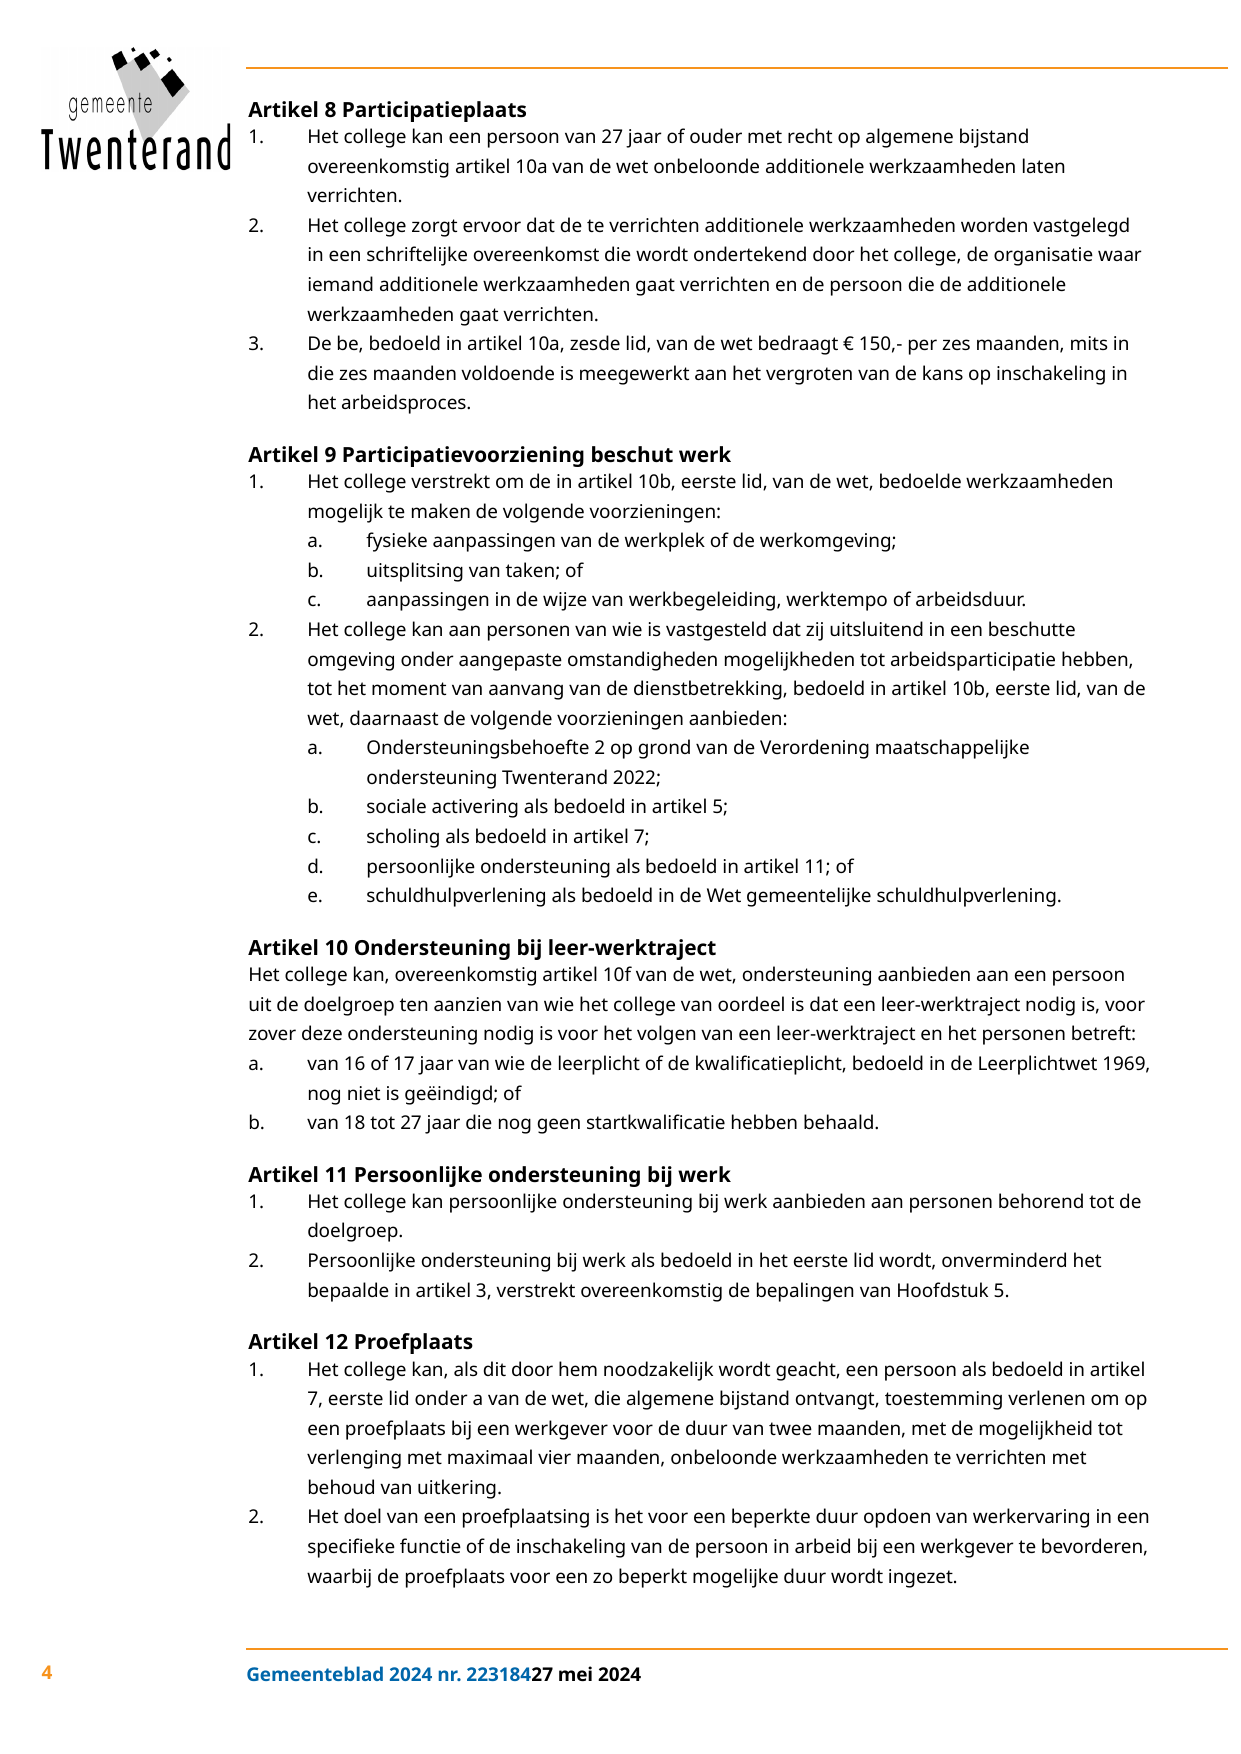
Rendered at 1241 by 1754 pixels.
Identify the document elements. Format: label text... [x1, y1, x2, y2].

list scholing als bedoeld in artikel 7; [307, 823, 1152, 849]
list Ondersteuningsbehoefte 2 op grond van de Verordening maatschappelijke ondersteuning Twenterand 2022; [307, 734, 1152, 790]
text Het college kan, overeenkomstig artikel 10f van de wet, ondersteuning aanbieden aan een persoon uit de doelgroep ten aanzien van wie het college van oordeel is dat een leer-werktraject nodig is, voor zover deze ondersteuning nodig is voor het volgen van een leer-werktraject en het personen betreft: [248, 961, 1152, 1046]
list Persoonlijke ondersteuning bij werk als bedoeld in het eerste lid wordt, onverminderd het bepaalde in artikel 3, verstrekt overeenkomstig de bepalingen van Hoofdstuk 5. [248, 1247, 1152, 1303]
list aanpassingen in de wijze van werkbegeleiding, werktempo of arbeidsduur. [307, 587, 1152, 612]
text Artikel 11 Persoonlijke ondersteuning bij werk [248, 1160, 1152, 1188]
list Het doel van een proefplaatsing is het voor een beperkte duur opdoen van werkervaring in een specifieke functie of de inschakeling van de persoon in arbeid bij een werkgever te bevorderen, waarbij de proefplaats voor een zo beperkt mogelijke duur wordt ingezet. [248, 1504, 1152, 1588]
list persoonlijke ondersteuning als bedoeld in artikel 11; of [307, 853, 1152, 879]
list Het college verstrekt om de in artikel 10b, eerste lid, van de wet, bedoelde werkzaamheden mogelijk te maken de volgende voorzieningen: [248, 468, 1152, 524]
text Artikel 12 Proefplaats [248, 1327, 1152, 1356]
list fysieke aanpassingen van de werkplek of de werkomgeving; [307, 527, 1152, 553]
text Artikel 8 Participatieplaats [248, 95, 1152, 123]
list uitsplitsing van taken; of [307, 557, 1152, 583]
text Artikel 10 Ondersteuning bij leer-werktraject [248, 933, 1152, 961]
text Artikel 9 Participatievoorziening beschut werk [248, 440, 1152, 468]
list Het college kan aan personen van wie is vastgesteld dat zij uitsluitend in een beschutte omgeving onder aangepaste omstandigheden mogelijkheden tot arbeidsparticipatie hebben, tot het moment van aanvang van de dienstbetrekking, bedoeld in artikel 10b, eerste lid, van de wet, daarnaast de volgende voorzieningen aanbieden: [248, 616, 1152, 731]
list Het college zorgt ervoor dat de te verrichten additionele werkzaamheden worden vastgelegd in een schriftelijke overeenkomst die wordt ondertekend door het college, de organisatie waar iemand additionele werkzaamheden gaat verrichten en de persoon die de additionele werkzaamheden gaat verrichten. [248, 212, 1152, 326]
list sociale activering als bedoeld in artikel 5; [307, 794, 1152, 819]
list De be, bedoeld in artikel 10a, zesde lid, van de wet bedraagt € 150,- per zes maanden, mits in die zes maanden voldoende is meegewerkt aan het vergroten van de kans op inschakeling in het arbeidsproces. [248, 330, 1152, 415]
list Het college kan, als dit door hem noodzakelijk wordt geacht, een persoon als bedoeld in artikel 7, eerste lid onder a van de wet, die algemene bijstand ontvangt, toestemming verlenen om op een proefplaats bij een werkgever voor de duur van twee maanden, met de mogelijkheid tot verlenging met maximaal vier maanden, onbeloonde werkzaamheden te verrichten met behoud van uitkering. [248, 1356, 1152, 1500]
list schuldhulpverlening als bedoeld in de Wet gemeentelijke schuldhulpverlening. [307, 882, 1152, 908]
list Het college kan persoonlijke ondersteuning bij werk aanbieden aan personen behorend tot de doelgroep. [248, 1188, 1152, 1243]
list Het college kan een persoon van 27 jaar of ouder met recht op algemene bijstand overeenkomstig artikel 10a van de wet onbeloonde additionele werkzaamheden laten verrichten. [248, 123, 1152, 208]
list van 16 of 17 jaar van wie de leerplicht of de kwalificatieplicht, bedoeld in de Leerplichtwet 1969, nog niet is geëindigd; of [248, 1050, 1152, 1105]
picture [41, 47, 231, 172]
list van 18 tot 27 jaar die nog geen startkwalificatie hebben behaald. [248, 1109, 1152, 1135]
